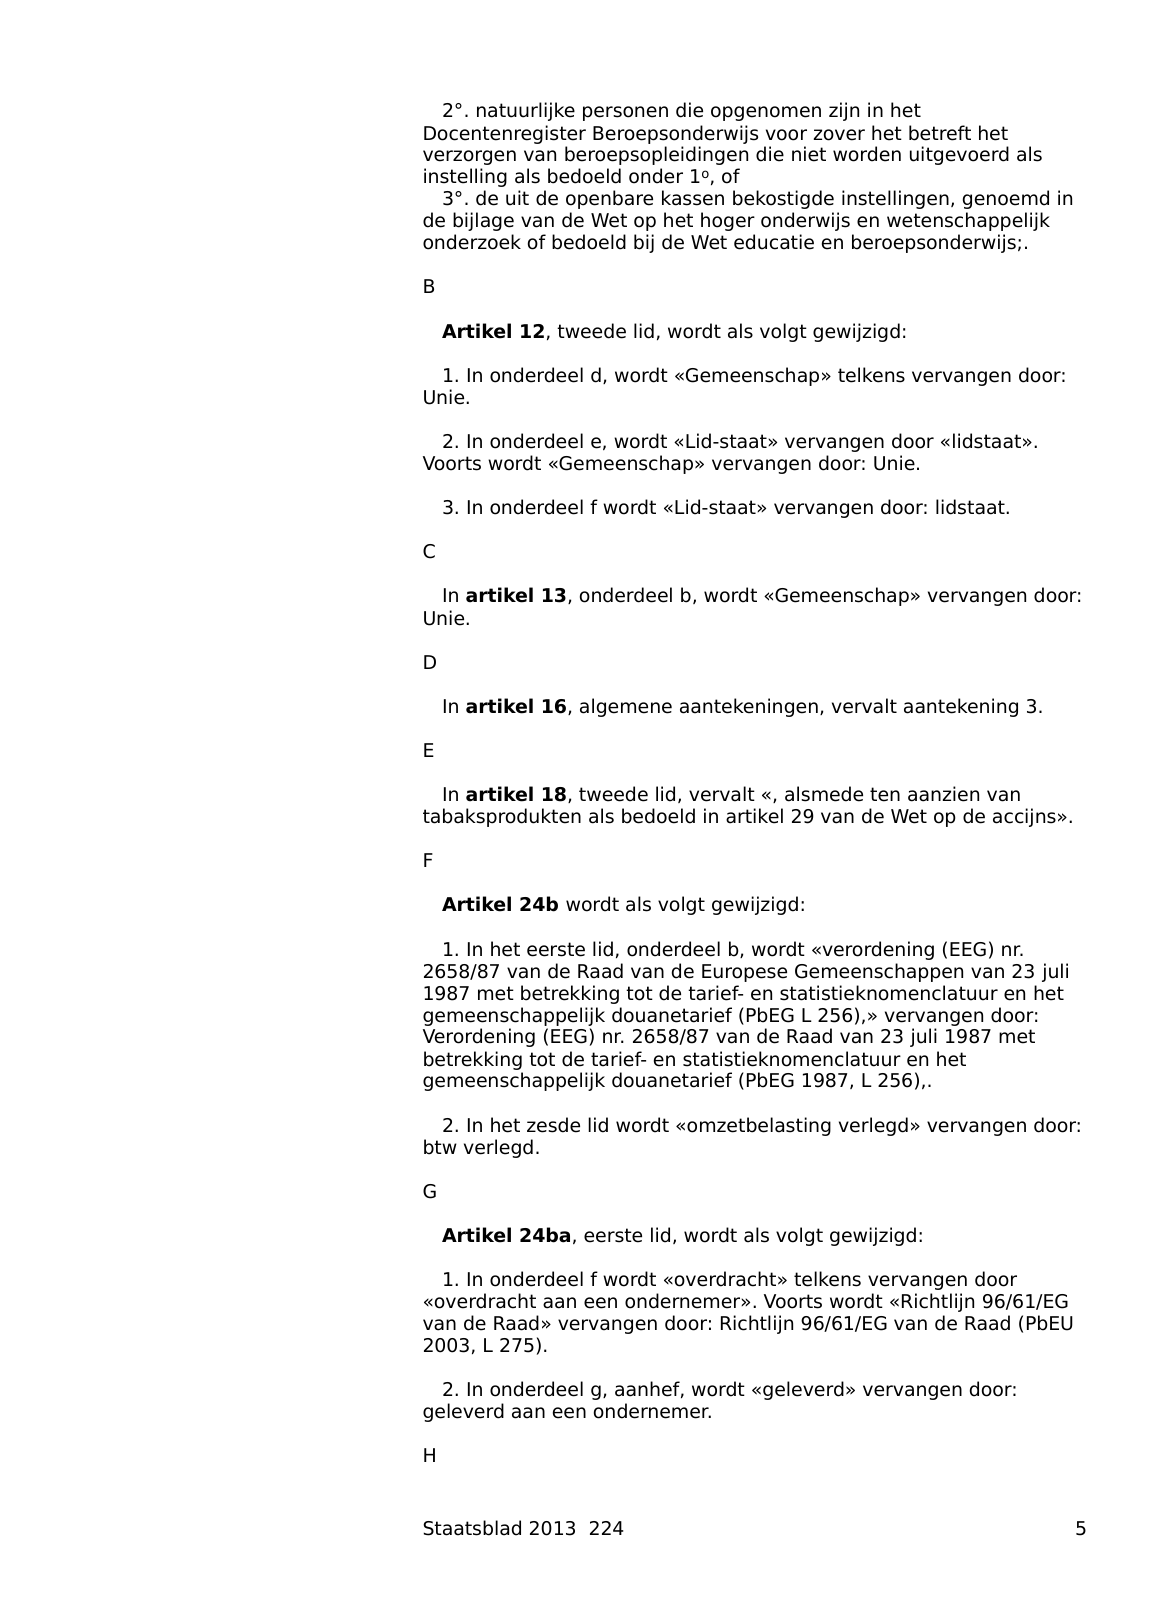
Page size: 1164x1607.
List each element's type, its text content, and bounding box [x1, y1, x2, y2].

text E [422, 740, 1087, 762]
text 1. In onderdeel d, wordt «Gemeenschap» telkens vervangen door: Unie. [422, 365, 1087, 409]
text 1. In onderdeel f wordt «overdracht» telkens vervangen door «overdracht aan een ondernemer». Voorts wordt «Richtlijn 96/61/EG van de Raad» vervangen door: Richtlijn 96/61/EG van de Raad (PbEU 2003, L 275). [422, 1269, 1087, 1357]
text Artikel 12, tweede lid, wordt als volgt gewijzigd: [422, 321, 1087, 343]
text 1. In het eerste lid, onderdeel b, wordt «verordening (EEG) nr. 2658/87 van de Raad van de Europese Gemeenschappen van 23 juli 1987 met betrekking tot de tarief- en statistieknomenclatuur en het gemeenschappelijk douanetarief (PbEG L 256),» vervangen door: Verordening (EEG) nr. 2658/87 van de Raad van 23 juli 1987 met betrekking tot de tarief- en statistieknomenclatuur en het gemeenschappelijk douanetarief (PbEG 1987, L 256),. [422, 938, 1087, 1092]
text 2. In het zesde lid wordt «omzetbelasting verlegd» vervangen door: btw verlegd. [422, 1114, 1087, 1158]
text 2. In onderdeel g, aanhef, wordt «geleverd» vervangen door: geleverd aan een ondernemer. [422, 1379, 1087, 1423]
text In artikel 18, tweede lid, vervalt «, alsmede ten aanzien van tabaksprodukten als bedoeld in artikel 29 van de Wet op de accijns». [422, 784, 1087, 828]
text 2°. natuurlijke personen die opgenomen zijn in het Docentenregister Beroepsonderwijs voor zover het betreft het verzorgen van beroepsopleidingen die niet worden uitgevoerd als instelling als bedoeld onder 1o, of [422, 100, 1087, 188]
text G [422, 1181, 1087, 1203]
text F [422, 850, 1087, 872]
text C [422, 541, 1087, 563]
text B [422, 276, 1087, 298]
text In artikel 16, algemene aantekeningen, vervalt aantekening 3. [422, 696, 1087, 718]
text 3. In onderdeel f wordt «Lid-staat» vervangen door: lidstaat. [422, 497, 1087, 519]
text In artikel 13, onderdeel b, wordt «Gemeenschap» vervangen door: Unie. [422, 585, 1087, 629]
text 2. In onderdeel e, wordt «Lid-staat» vervangen door «lidstaat». Voorts wordt «Gemeenschap» vervangen door: Unie. [422, 431, 1087, 475]
text Artikel 24ba, eerste lid, wordt als volgt gewijzigd: [422, 1225, 1087, 1247]
text D [422, 652, 1087, 673]
text H [422, 1445, 1087, 1467]
text Artikel 24b wordt als volgt gewijzigd: [422, 894, 1087, 916]
text 3°. de uit de openbare kassen bekostigde instellingen, genoemd in de bijlage van de Wet op het hoger onderwijs en wetenschappelijk onderzoek of bedoeld bij de Wet educatie en beroepsonderwijs;. [422, 188, 1087, 254]
